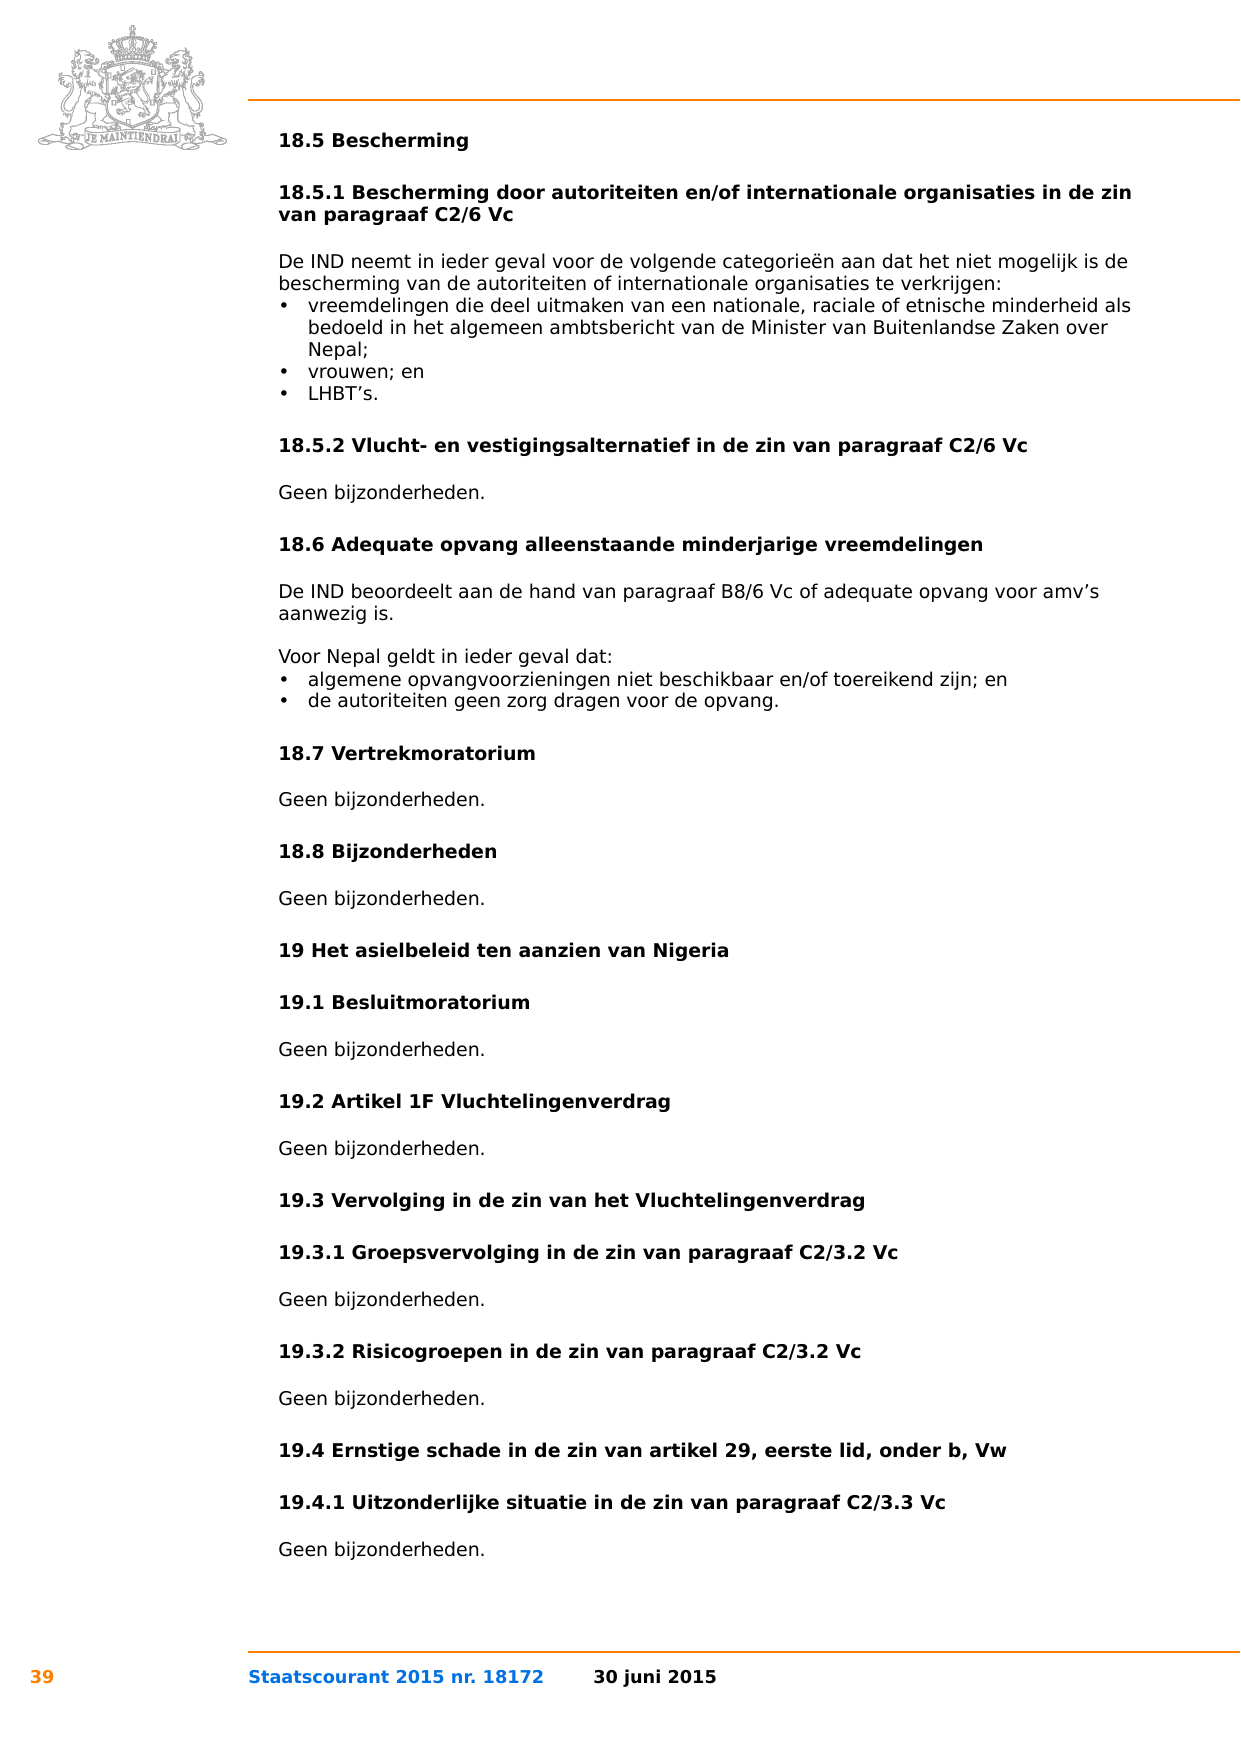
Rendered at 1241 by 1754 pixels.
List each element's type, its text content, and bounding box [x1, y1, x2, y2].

subtitle 19.3.2 Risicogroepen in de zin van paragraaf C2/3.2 Vc [278, 1341, 1163, 1363]
subtitle 18.5 Bescherming [278, 130, 1163, 152]
text Geen bijzonderheden. [278, 1138, 1163, 1160]
text • algemene opvangvoorzieningen niet beschikbaar en/of toereikend zijn; en [278, 668, 1163, 690]
text • vrouwen; en [278, 361, 1163, 383]
subtitle 19.4 Ernstige schade in de zin van artikel 29, eerste lid, onder b, Vw [278, 1440, 1163, 1462]
text Geen bijzonderheden. [278, 789, 1163, 811]
text • de autoriteiten geen zorg dragen voor de opvang. [278, 690, 1163, 712]
text Geen bijzonderheden. [278, 1539, 1163, 1561]
subtitle 18.5.1 Bescherming door autoriteiten en/of internationale organisaties in de zin van paragraaf C2/6 Vc [278, 182, 1163, 226]
text • vreemdelingen die deel uitmaken van een nationale, raciale of etnische minderheid als bedoeld in het algemeen ambtsbericht van de Minister van Buitenlandse Zaken over Nepal; [278, 295, 1163, 361]
subtitle 19.4.1 Uitzonderlijke situatie in de zin van paragraaf C2/3.3 Vc [278, 1492, 1163, 1514]
subtitle 18.6 Adequate opvang alleenstaande minderjarige vreemdelingen [278, 534, 1163, 556]
subtitle 19.3 Vervolging in de zin van het Vluchtelingenverdrag [278, 1190, 1163, 1212]
subtitle 19.1 Besluitmoratorium [278, 992, 1163, 1014]
subtitle 19 Het asielbeleid ten aanzien van Nigeria [278, 940, 1163, 962]
picture [38, 25, 227, 150]
subtitle 18.7 Vertrekmoratorium [278, 742, 1163, 764]
text • LHBT’s. [278, 383, 1163, 405]
text De IND beoordeelt aan de hand van paragraaf B8/6 Vc of adequate opvang voor amv’s aanwezig is. [278, 581, 1163, 624]
text Voor Nepal geldt in ieder geval dat: [278, 646, 1163, 668]
text De IND neemt in ieder geval voor de volgende categorieën aan dat het niet mogelijk is de bescherming van de autoriteiten of internationale organisaties te verkrijgen: [278, 251, 1163, 295]
text Geen bijzonderheden. [278, 1388, 1163, 1410]
text Geen bijzonderheden. [278, 482, 1163, 504]
text Geen bijzonderheden. [278, 1289, 1163, 1311]
subtitle 19.2 Artikel 1F Vluchtelingenverdrag [278, 1091, 1163, 1113]
subtitle 18.5.2 Vlucht- en vestigingsalternatief in de zin van paragraaf C2/6 Vc [278, 435, 1163, 457]
text Geen bijzonderheden. [278, 888, 1163, 910]
subtitle 18.8 Bijzonderheden [278, 841, 1163, 863]
text Geen bijzonderheden. [278, 1039, 1163, 1061]
subtitle 19.3.1 Groepsvervolging in de zin van paragraaf C2/3.2 Vc [278, 1242, 1163, 1264]
